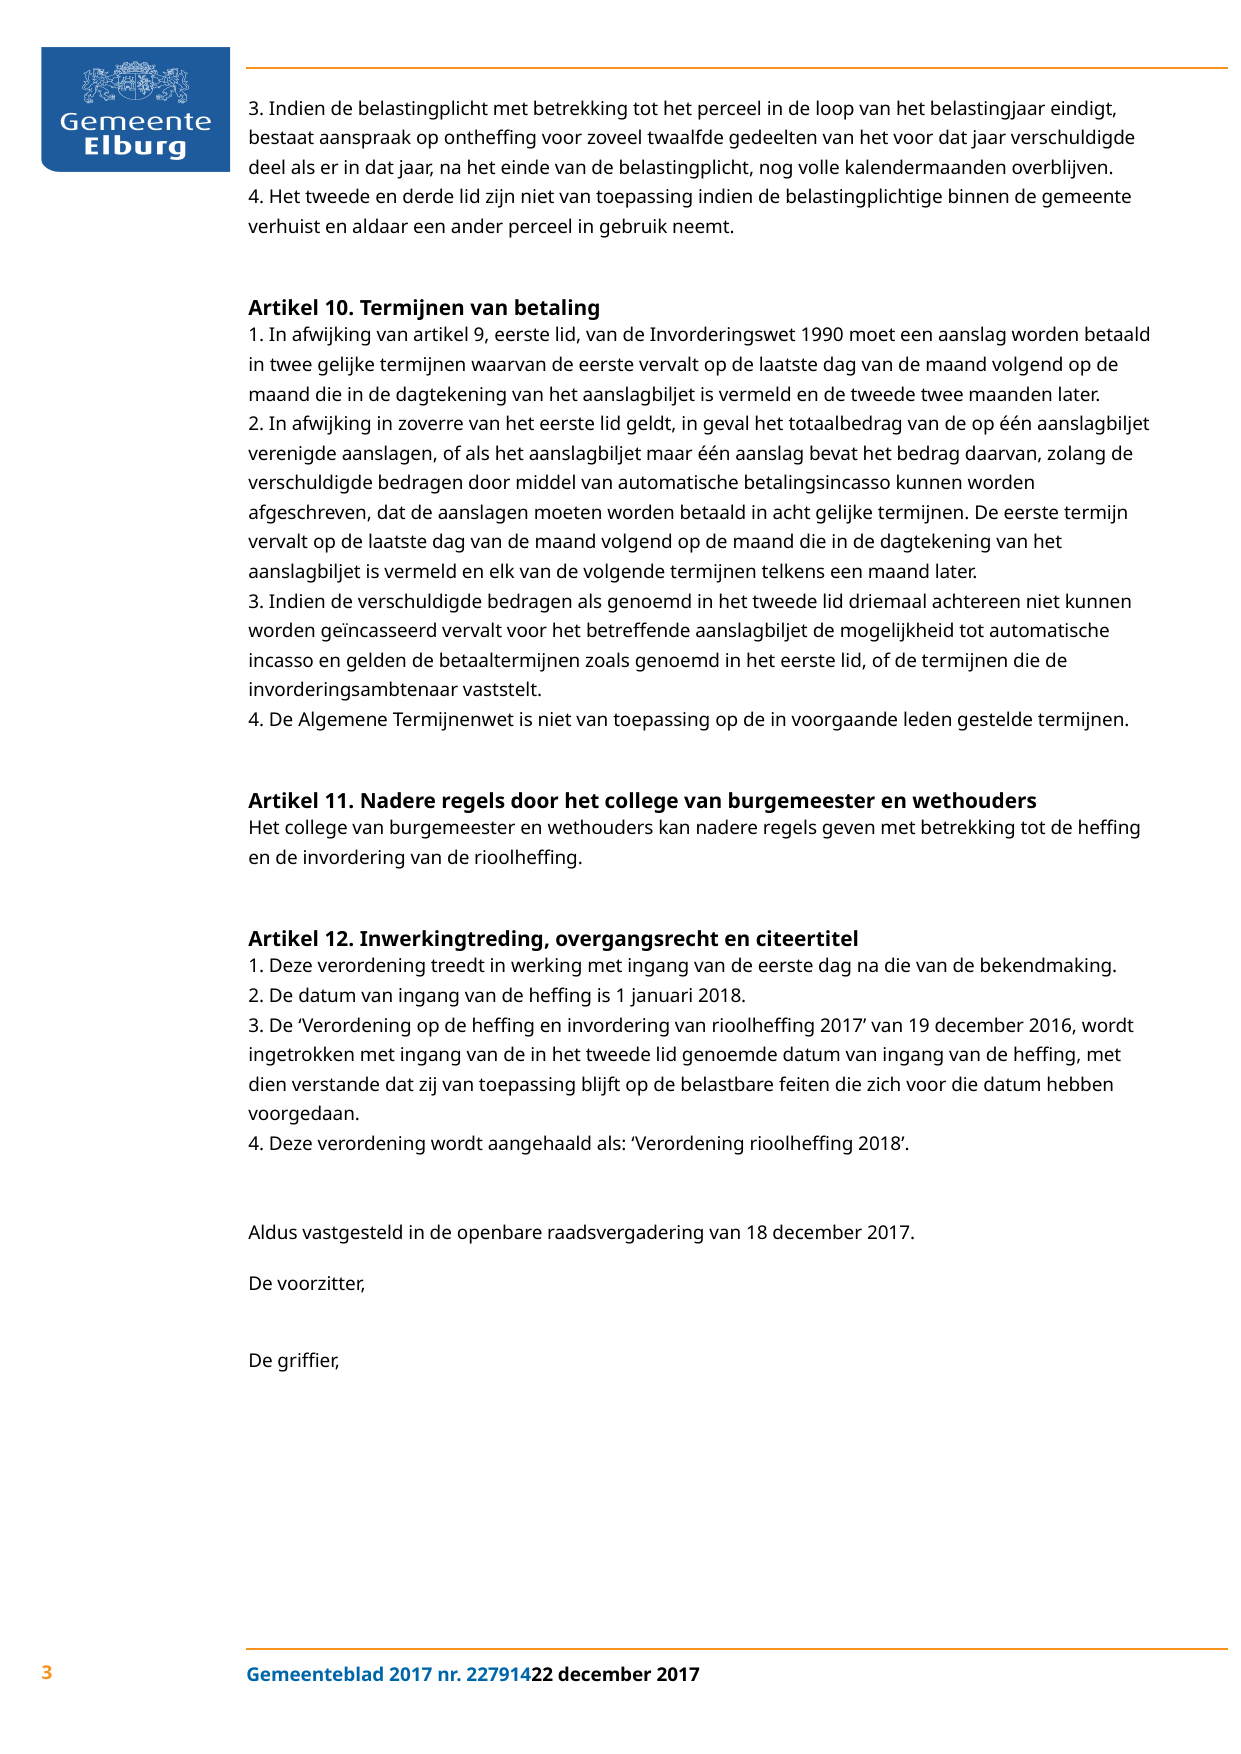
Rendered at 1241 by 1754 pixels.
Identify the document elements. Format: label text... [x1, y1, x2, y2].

text Artikel 10. Termijnen van betaling [248, 293, 1152, 322]
text Artikel 11. Nadere regels door het college van burgemeester en wethouders [248, 786, 1152, 814]
text 3. Indien de belastingplicht met betrekking tot het perceel in de loop van het belastingjaar eindigt, bestaat aanspraak op ontheffing voor zoveel twaalfde gedeelten van het voor dat jaar verschuldigde deel als er in dat jaar, na het einde van de belastingplicht, nog volle kalendermaanden overblijven. [248, 95, 1152, 180]
text Aldus vastgesteld in de openbare raadsvergadering van 18 december 2017. [248, 1219, 1152, 1244]
text 4. De Algemene Termijnenwet is niet van toepassing op de in voorgaande leden gestelde termijnen. [248, 706, 1152, 732]
text Artikel 12. Inwerkingtreding, overgangsrecht en citeertitel [248, 924, 1152, 953]
text De voorzitter, [248, 1270, 1152, 1296]
text Het college van burgemeester en wethouders kan nadere regels geven met betrekking tot de heffing en de invordering van de rioolheffing. [248, 814, 1152, 870]
text 4. Het tweede en derde lid zijn niet van toepassing indien de belastingplichtige binnen de gemeente verhuist en aldaar een ander perceel in gebruik neemt. [248, 183, 1152, 239]
picture [41, 47, 231, 172]
text 2. De datum van ingang van de heffing is 1 januari 2018. [248, 982, 1152, 1008]
text 2. In afwijking in zoverre van het eerste lid geldt, in geval het totaalbedrag van de op één aanslagbiljet verenigde aanslagen, of als het aanslagbiljet maar één aanslag bevat het bedrag daarvan, zolang de verschuldigde bedragen door middel van automatische betalingsincasso kunnen worden afgeschreven, dat de aanslagen moeten worden betaald in acht gelijke termijnen. De eerste termijn vervalt op de laatste dag van de maand volgend op de maand die in de dagtekening van het aanslagbiljet is vermeld en elk van de volgende termijnen telkens een maand later. [248, 410, 1152, 584]
text 1. In afwijking van artikel 9, eerste lid, van de Invorderingswet 1990 moet een aanslag worden betaald in twee gelijke termijnen waarvan de eerste vervalt op de laatste dag van de maand volgend op de maand die in de dagtekening van het aanslagbiljet is vermeld en de tweede twee maanden later. [248, 322, 1152, 406]
text 1. Deze verordening treedt in werking met ingang van de eerste dag na die van de bekendmaking. [248, 953, 1152, 978]
text 4. Deze verordening wordt aangehaald als: ‘Verordening rioolheffing 2018’. [248, 1130, 1152, 1156]
text De griffier, [248, 1347, 1152, 1373]
text 3. Indien de verschuldigde bedragen als genoemd in het tweede lid driemaal achtereen niet kunnen worden geïncasseerd vervalt voor het betreffende aanslagbiljet de mogelijkheid tot automatische incasso en gelden de betaaltermijnen zoals genoemd in het eerste lid, of de termijnen die de invorderingsambtenaar vaststelt. [248, 588, 1152, 702]
text 3. De ‘Verordening op de heffing en invordering van rioolheffing 2017’ van 19 december 2016, wordt ingetrokken met ingang van de in het tweede lid genoemde datum van ingang van de heffing, met dien verstande dat zij van toepassing blijft op de belastbare feiten die zich voor die datum hebben voorgedaan. [248, 1012, 1152, 1126]
